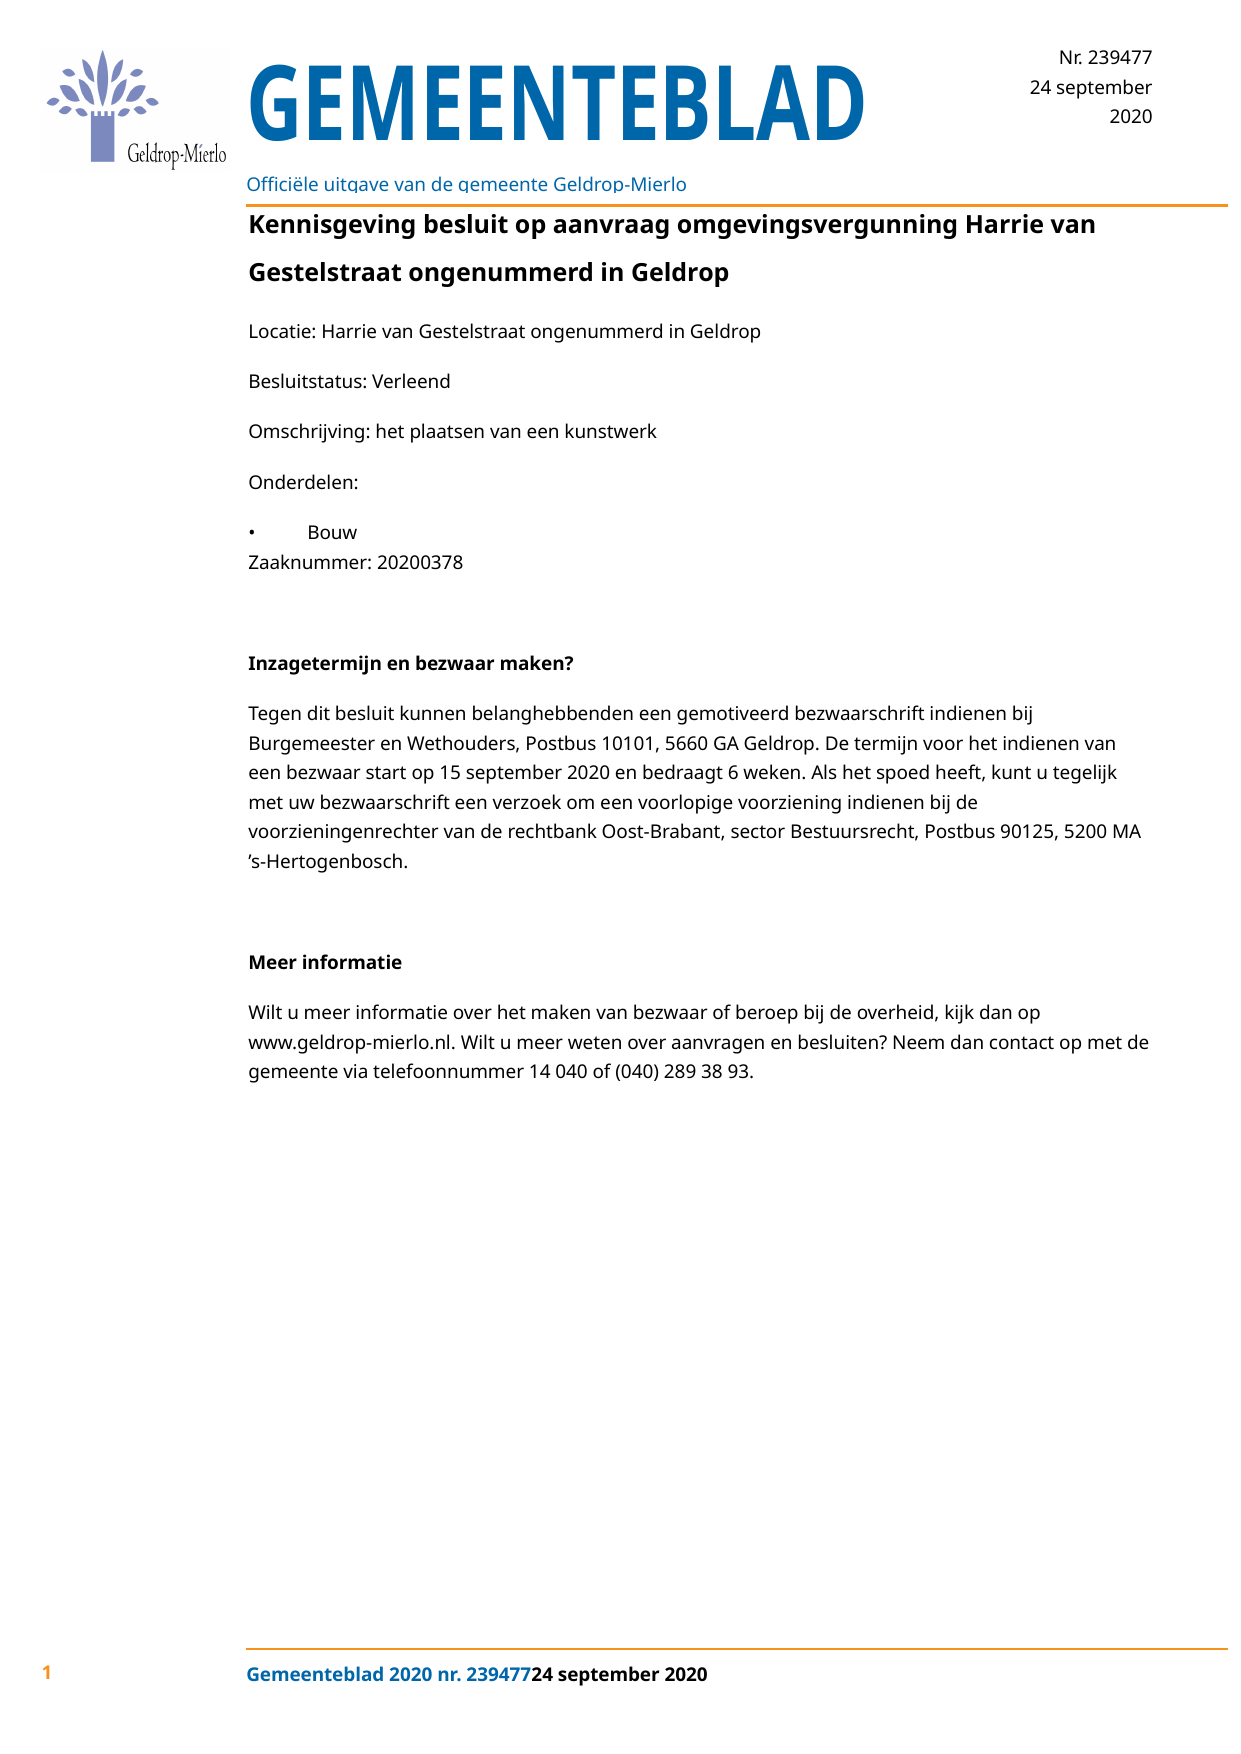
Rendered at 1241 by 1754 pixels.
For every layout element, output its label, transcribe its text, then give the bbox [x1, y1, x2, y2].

text Locatie: Harrie van Gestelstraat ongenummerd in Geldrop [248, 318, 1152, 344]
text Besluitstatus: Verleend [248, 368, 1152, 394]
text Zaaknummer: 20200378 [248, 549, 1152, 575]
text Omschrijving: het plaatsen van een kunstwerk [248, 419, 1152, 444]
text Meer informatie [248, 949, 1152, 975]
list Bouw [248, 519, 1152, 545]
text Kennisgeving besluit op aanvraag omgevingsvergunning Harrie van Gestelstraat ongenummerd in Geldrop [248, 207, 1152, 288]
text Wilt u meer informatie over het maken van bezwaar of beroep bij de overheid, kijk dan op www.geldrop-mierlo.nl. Wilt u meer weten over aanvragen en besluiten? Neem dan contact op met de gemeente via telefoonnummer 14 040 of (040) 289 38 93. [248, 999, 1152, 1084]
text Inzagetermijn en bezwaar maken? [248, 650, 1152, 676]
text Tegen dit besluit kunnen belanghebbenden een gemotiveerd bezwaarschrift indienen bij Burgemeester en Wethouders, Postbus 10101, 5660 GA Geldrop. De termijn voor het indienen van een bezwaar start op 15 september 2020 en bedraagt 6 weken. Als het spoed heeft, kunt u tegelijk met uw bezwaarschrift een verzoek om een voorlopige voorziening indienen bij de voorzieningenrechter van de rechtbank Oost-Brabant, sector Bestuursrecht, Postbus 90125, 5200 MA ’s-Hertogenbosch. [248, 700, 1152, 874]
text Onderdelen: [248, 469, 1152, 495]
picture [41, 47, 231, 172]
